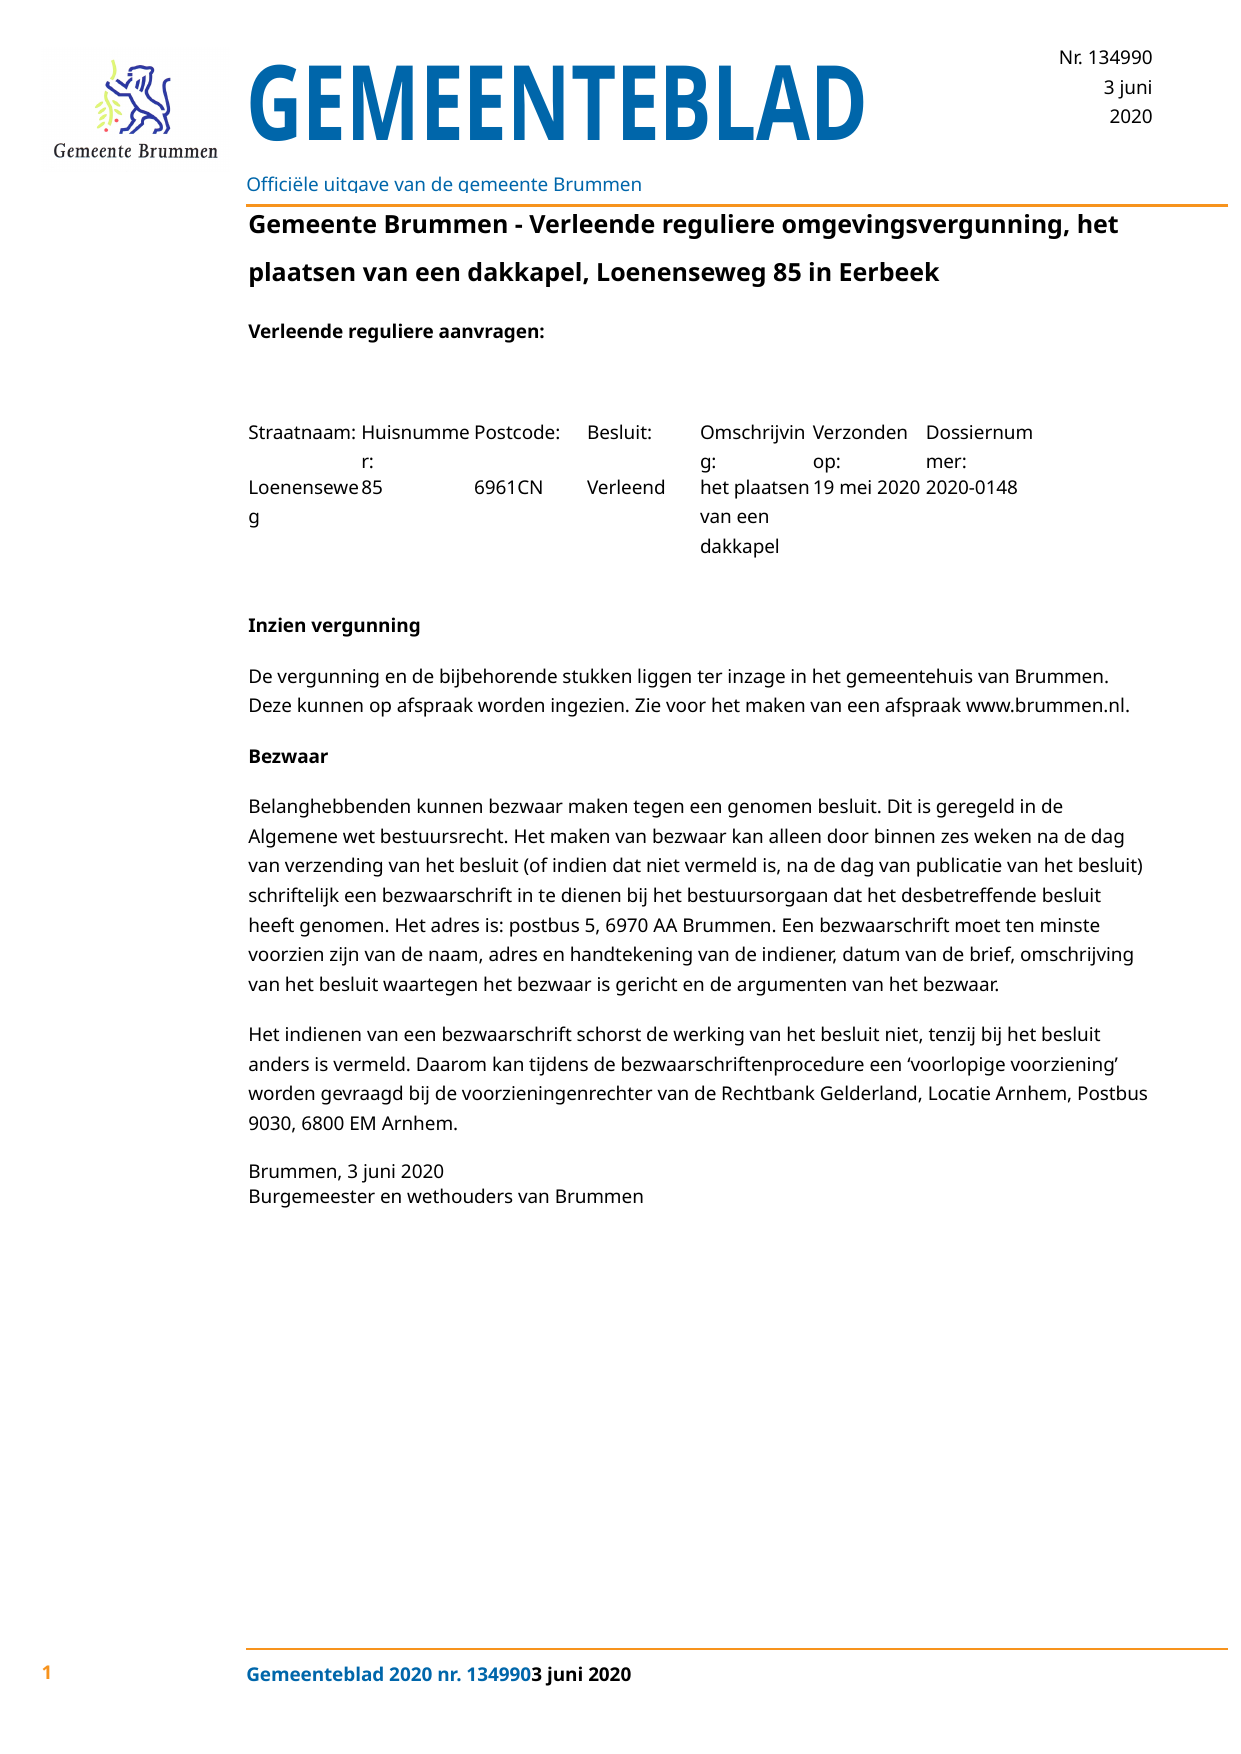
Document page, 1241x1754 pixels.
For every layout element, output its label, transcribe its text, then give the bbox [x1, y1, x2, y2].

text Bezwaar [248, 743, 1152, 769]
text Inzien vergunning [248, 613, 1152, 638]
table_header Omschrijving: [700, 419, 813, 474]
table_header [1039, 419, 1152, 474]
table_header Dossiernummer: [926, 419, 1038, 474]
table_header Besluit: [587, 419, 700, 474]
table_cell Loenenseweg [248, 474, 361, 559]
picture [41, 47, 231, 172]
text Brummen, 3 juni 2020 [248, 1158, 1152, 1184]
table_cell [1039, 474, 1152, 559]
table_cell 6961CN [474, 474, 587, 559]
text De vergunning en de bijbehorende stukken liggen ter inzage in het gemeentehuis van Brummen. Deze kunnen op afspraak worden ingezien. Zie voor het maken van een afspraak www.brummen.nl. [248, 663, 1152, 718]
table_header Straatnaam: [248, 419, 361, 474]
text Verleende reguliere aanvragen: [248, 318, 1152, 344]
table_cell 85 [361, 474, 474, 559]
table_header Postcode: [474, 419, 587, 474]
table_cell het plaatsen van een dakkapel [700, 474, 813, 559]
text Gemeente Brummen - Verleende reguliere omgevingsvergunning, het plaatsen van een dakkapel, Loenenseweg 85 in Eerbeek [248, 207, 1152, 288]
table_cell Verleend [587, 474, 700, 559]
text Belanghebbenden kunnen bezwaar maken tegen een genomen besluit. Dit is geregeld in de Algemene wet bestuursrecht. Het maken van bezwaar kan alleen door binnen zes weken na de dag van verzending van het besluit (of indien dat niet vermeld is, na de dag van publicatie van het besluit) schriftelijk een bezwaarschrift in te dienen bij het bestuursorgaan dat het desbetreffende besluit heeft genomen. Het adres is: postbus 5, 6970 AA Brummen. Een bezwaarschrift moet ten minste voorzien zijn van de naam, adres en handtekening van de indiener, datum van de brief, omschrijving van het besluit waartegen het bezwaar is gericht en de argumenten van het bezwaar. [248, 793, 1152, 997]
text Burgemeester en wethouders van Brummen [248, 1184, 1152, 1209]
table_header Huisnummer: [361, 419, 474, 474]
table_cell 2020-0148 [926, 474, 1038, 559]
table_header Verzonden op: [813, 419, 926, 474]
table_cell 19 mei 2020 [813, 474, 926, 559]
text Het indienen van een bezwaarschrift schorst de werking van het besluit niet, tenzij bij het besluit anders is vermeld. Daarom kan tijdens de bezwaarschriftenprocedure een ‘voorlopige voorziening’ worden gevraagd bij de voorzieningenrechter van de Rechtbank Gelderland, Locatie Arnhem, Postbus 9030, 6800 EM Arnhem. [248, 1021, 1152, 1136]
